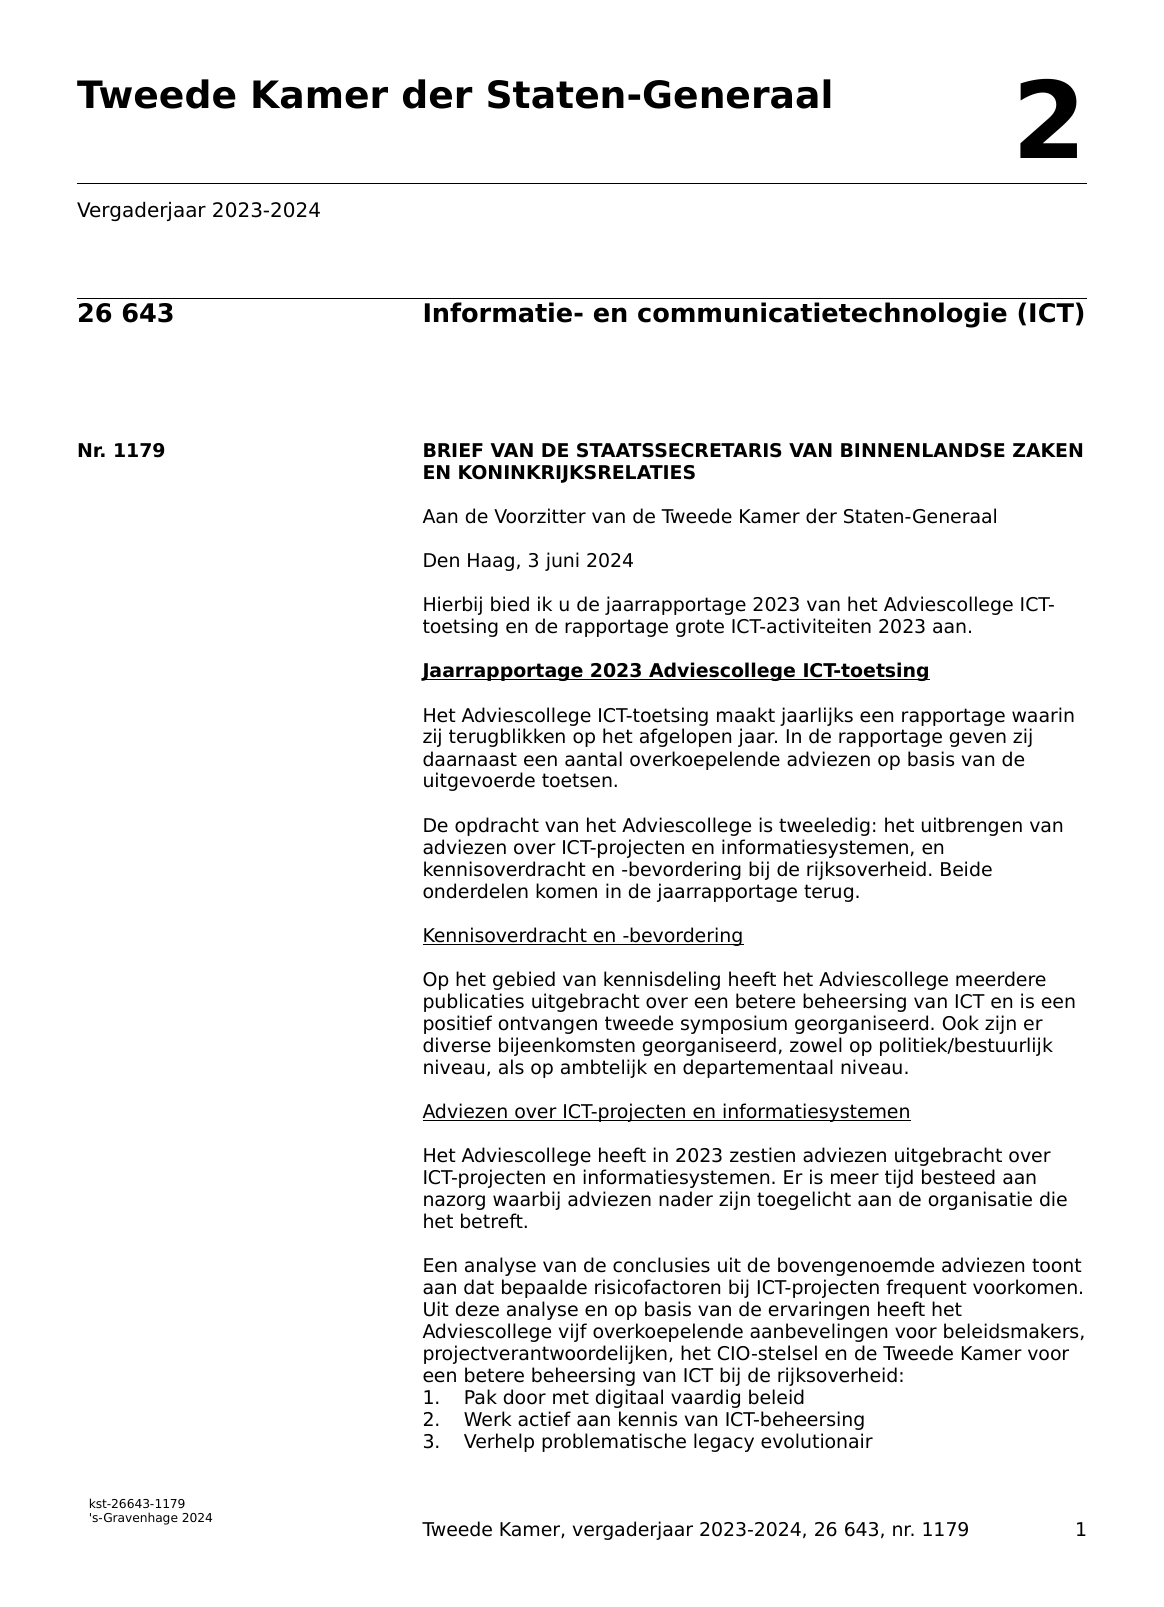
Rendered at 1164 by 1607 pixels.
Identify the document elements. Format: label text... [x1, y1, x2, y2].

text kst-26643-1179 [88, 1497, 323, 1511]
text Een analyse van de conclusies uit de bovengenoemde adviezen toont aan dat bepaalde risicofactoren bij ICT-projecten frequent voorkomen. Uit deze analyse en op basis van de ervaringen heeft het Adviescollege vijf overkoepelende aanbevelingen voor beleidsmakers, projectverantwoordelijken, het CIO-stelsel en de Tweede Kamer voor een betere beheersing van ICT bij de rijksoverheid: [422, 1255, 1087, 1387]
text 's-Gravenhage 2024 [88, 1511, 323, 1525]
table_header 2 [886, 59, 1087, 183]
subtitle Jaarrapportage 2023 Adviescollege ICT-toetsing [422, 660, 1087, 682]
subtitle 26 643 Informatie- en communicatietechnologie (ICT) [77, 299, 1087, 329]
text 2. Werk actief aan kennis van ICT-beheersing [422, 1409, 1087, 1431]
text Op het gebied van kennisdeling heeft het Adviescollege meerdere publicaties uitgebracht over een betere beheersing van ICT en is een positief ontvangen tweede symposium georganiseerd. Ook zijn er diverse bijeenkomsten georganiseerd, zowel op politiek/bestuurlijk niveau, als op ambtelijk en departementaal niveau. [422, 969, 1087, 1079]
text De opdracht van het Adviescollege is tweeledig: het uitbrengen van adviezen over ICT-projecten en informatiesystemen, en kennisoverdracht en -bevordering bij de rijksoverheid. Beide onderdelen komen in de jaarrapportage terug. [422, 814, 1087, 902]
table_header Tweede Kamer der Staten-Generaal [77, 59, 886, 183]
subtitle Adviezen over ICT-projecten en informatiesystemen [422, 1101, 1087, 1123]
subtitle Kennisoverdracht en -bevordering [422, 925, 1087, 947]
text 3. Verhelp problematische legacy evolutionair [422, 1431, 1087, 1453]
subtitle Nr. 1179 BRIEF VAN DE STAATSSECRETARIS VAN BINNENLANDSE ZAKEN EN KONINKRIJKSRELATIES [77, 440, 1087, 484]
text 1. Pak door met digitaal vaardig beleid [422, 1387, 1087, 1409]
table_cell Vergaderjaar 2023-2024 [77, 184, 1087, 298]
text Het Adviescollege ICT-toetsing maakt jaarlijks een rapportage waarin zij terugblikken op het afgelopen jaar. In de rapportage geven zij daarnaast een aantal overkoepelende adviezen op basis van de uitgevoerde toetsen. [422, 704, 1087, 792]
text Het Adviescollege heeft in 2023 zestien adviezen uitgebracht over ICT-projecten en informatiesystemen. Er is meer tijd besteed aan nazorg waarbij adviezen nader zijn toegelicht aan de organisatie die het betreft. [422, 1145, 1087, 1233]
text Aan de Voorzitter van de Tweede Kamer der Staten-Generaal [422, 506, 1087, 528]
text Den Haag, 3 juni 2024 [422, 550, 1087, 572]
text Hierbij bied ik u de jaarrapportage 2023 van het Adviescollege ICT-toetsing en de rapportage grote ICT-activiteiten 2023 aan. [422, 594, 1087, 638]
